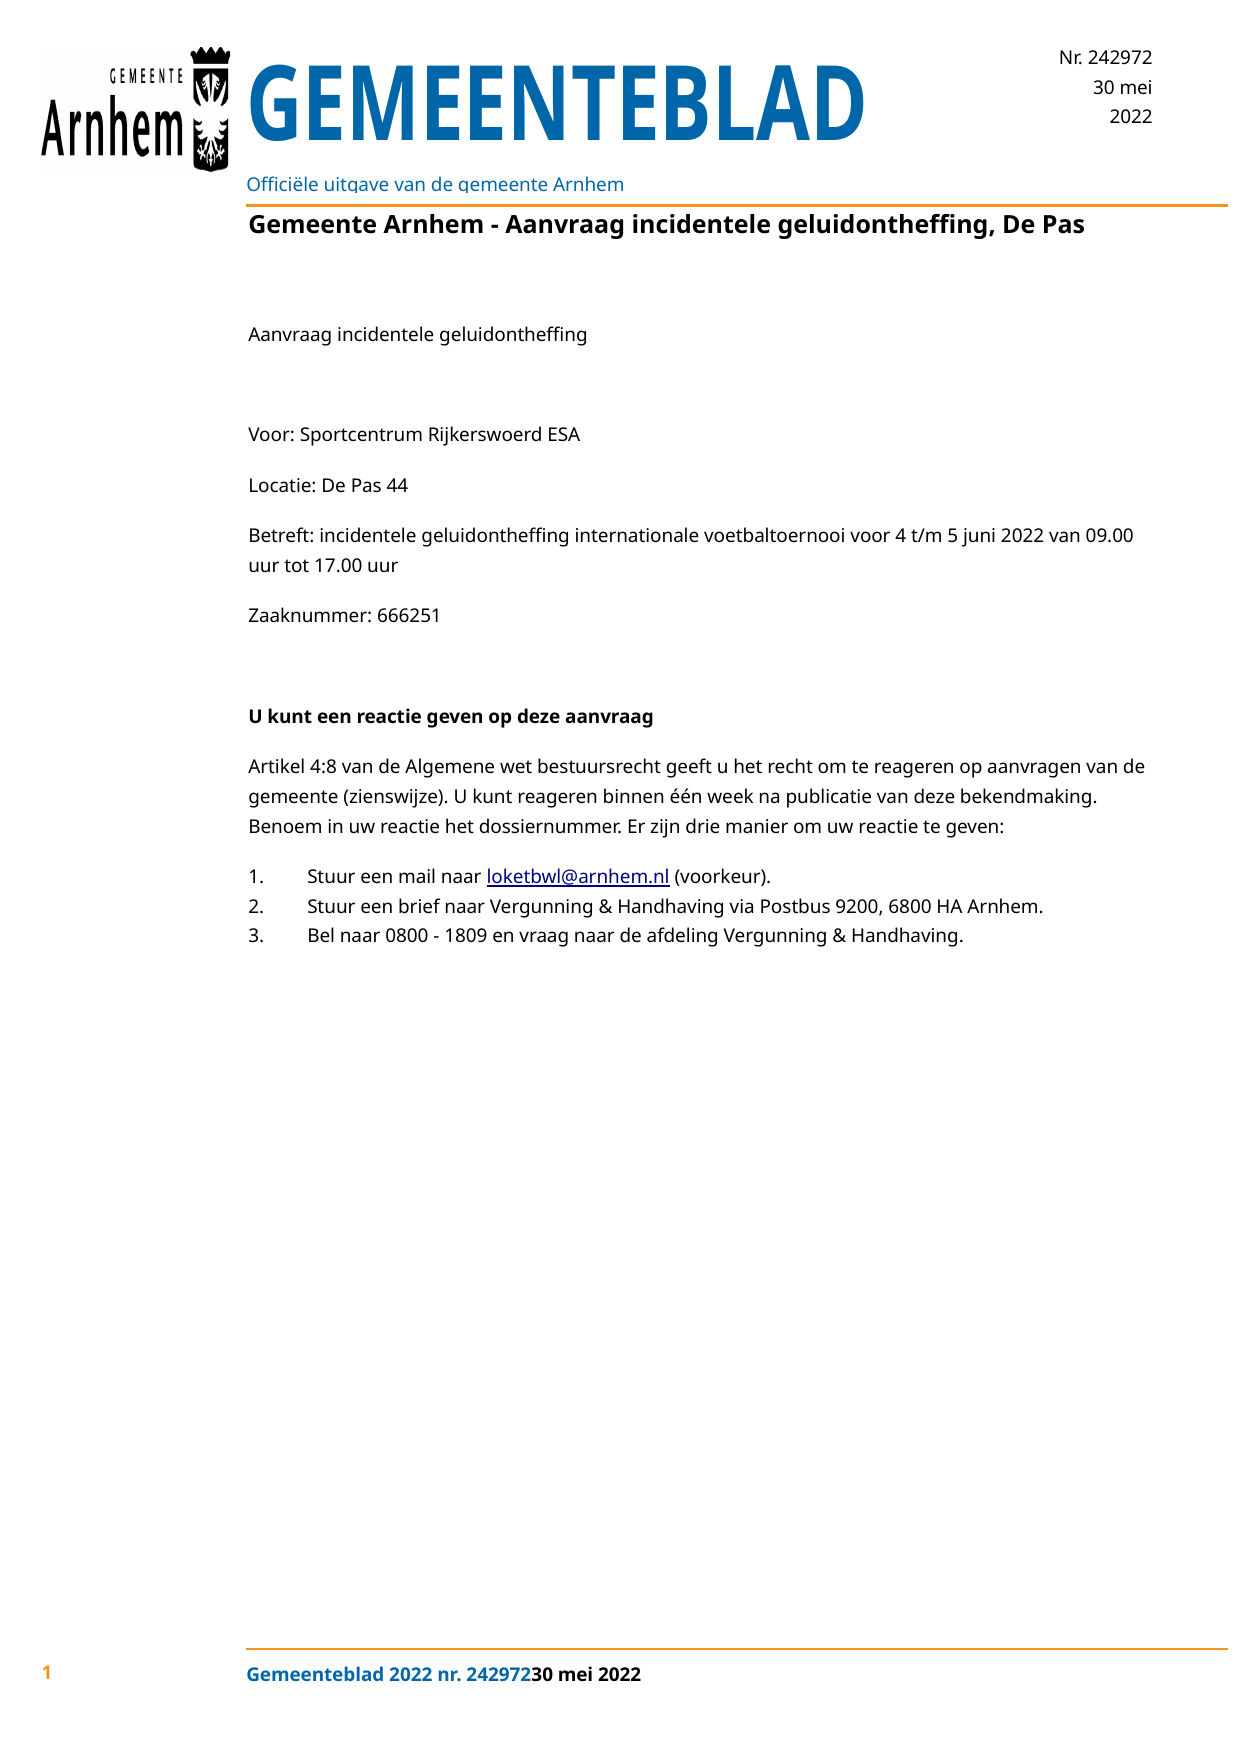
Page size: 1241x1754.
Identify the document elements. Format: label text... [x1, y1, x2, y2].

list Stuur een brief naar Vergunning & Handhaving via Postbus 9200, 6800 HA Arnhem. [248, 893, 1152, 918]
text Betreft: incidentele geluidontheffing internationale voetbaltoernooi voor 4 t/m 5 juni 2022 van 09.00 uur tot 17.00 uur [248, 522, 1152, 578]
text U kunt een reactie geven op deze aanvraag [248, 703, 1152, 729]
list Bel naar 0800 - 1809 en vraag naar de afdeling Vergunning & Handhaving. [248, 922, 1152, 948]
text Aanvraag incidentele geluidontheffing [248, 321, 1152, 346]
text Locatie: De Pas 44 [248, 472, 1152, 498]
text Artikel 4:8 van de Algemene wet bestuursrecht geeft u het recht om te reageren op aanvragen van de gemeente (zienswijze). U kunt reageren binnen één week na publicatie van deze bekendmaking. Benoem in uw reactie het dossiernummer. Er zijn drie manier om uw reactie te geven: [248, 754, 1152, 838]
list Stuur een mail naar loketbwl@arnhem.nl (voorkeur). [248, 863, 1152, 889]
picture [41, 47, 231, 172]
text Voor: Sportcentrum Rijkerswoerd ESA [248, 422, 1152, 447]
text Gemeente Arnhem - Aanvraag incidentele geluidontheffing, De Pas [248, 207, 1152, 241]
text Zaaknummer: 666251 [248, 602, 1152, 628]
